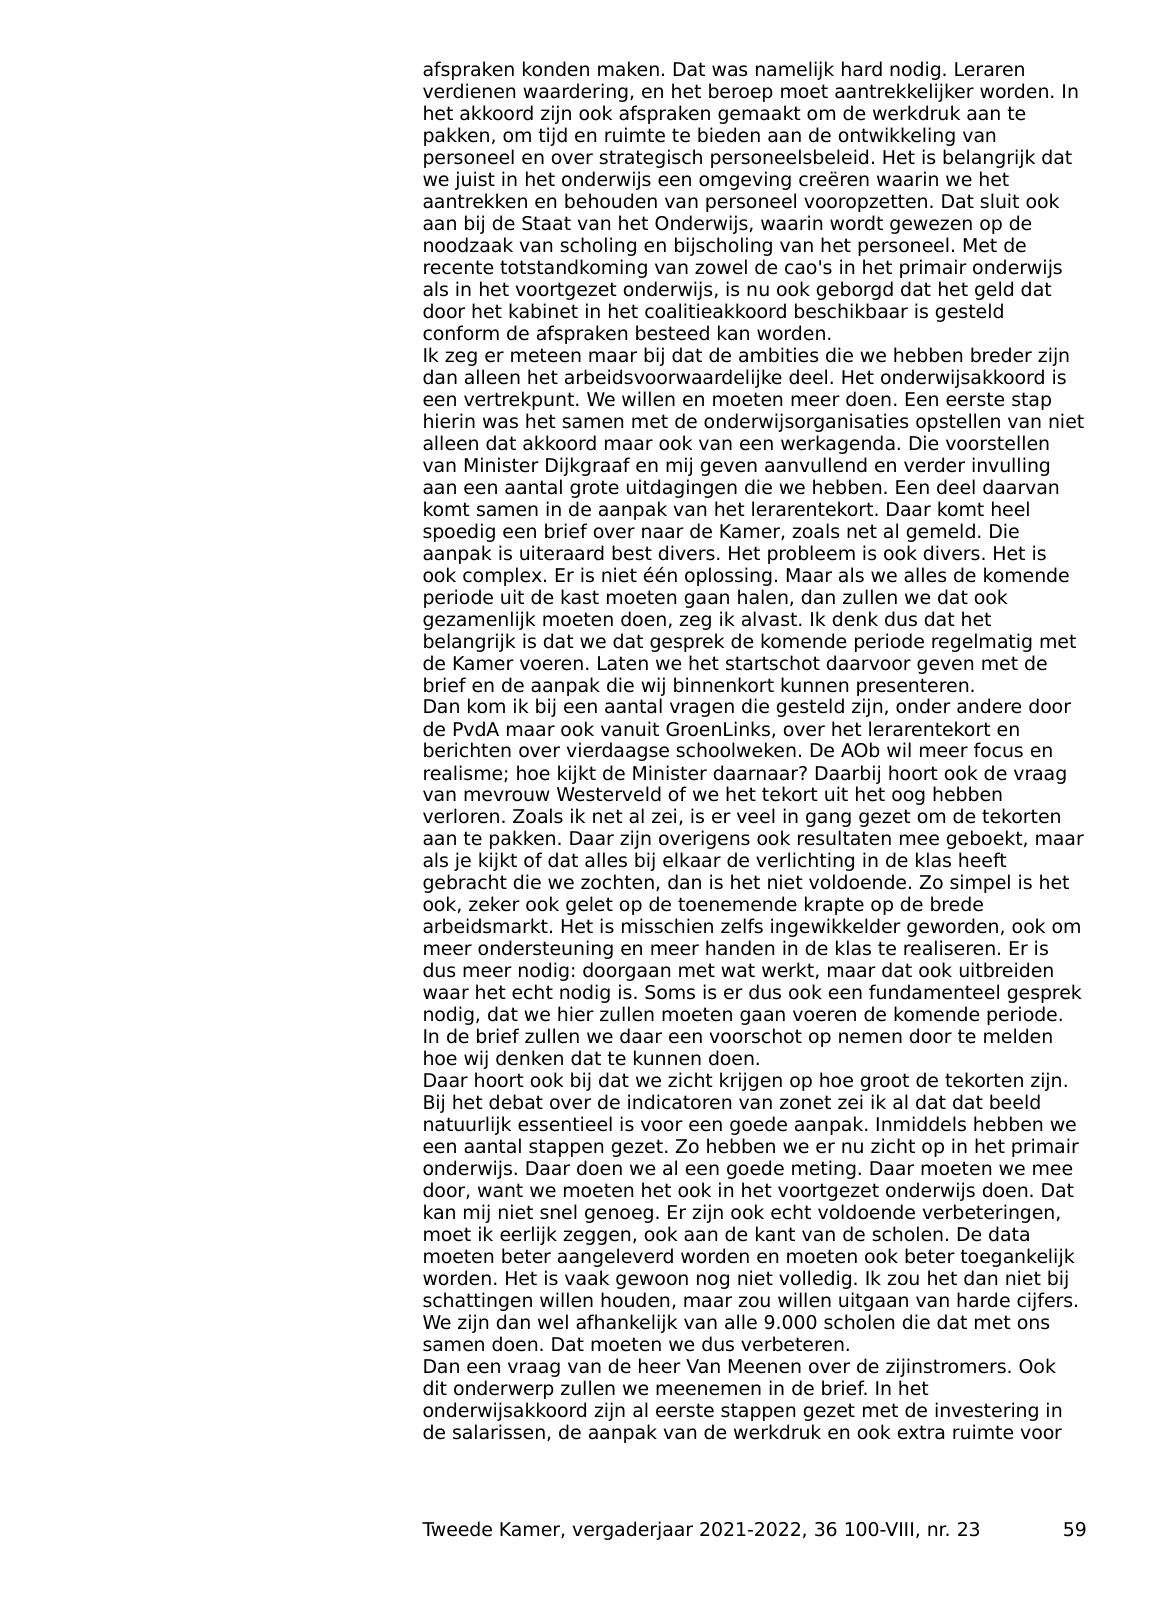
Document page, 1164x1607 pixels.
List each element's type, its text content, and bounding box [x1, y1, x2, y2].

text afspraken konden maken. Dat was namelijk hard nodig. Leraren verdienen waardering, en het beroep moet aantrekkelijker worden. In het akkoord zijn ook afspraken gemaakt om de werkdruk aan te pakken, om tijd en ruimte te bieden aan de ontwikkeling van personeel en over strategisch personeelsbeleid. Het is belangrijk dat we juist in het onderwijs een omgeving creëren waarin we het aantrekken en behouden van personeel vooropzetten. Dat sluit ook aan bij de Staat van het Onderwijs, waarin wordt gewezen op de noodzaak van scholing en bijscholing van het personeel. Met de recente totstandkoming van zowel de cao's in het primair onderwijs als in het voortgezet onderwijs, is nu ook geborgd dat het geld dat door het kabinet in het coalitieakkoord beschikbaar is gesteld conform de afspraken besteed kan worden. [422, 59, 1087, 345]
text Dan een vraag van de heer Van Meenen over de zijinstromers. Ook dit onderwerp zullen we meenemen in de brief. In het onderwijsakkoord zijn al eerste stappen gezet met de investering in de salarissen, de aanpak van de werkdruk en ook extra ruimte voor [422, 1356, 1087, 1444]
text Dan kom ik bij een aantal vragen die gesteld zijn, onder andere door de PvdA maar ook vanuit GroenLinks, over het lerarentekort en berichten over vierdaagse schoolweken. De AOb wil meer focus en realisme; hoe kijkt de Minister daarnaar? Daarbij hoort ook de vraag van mevrouw Westerveld of we het tekort uit het oog hebben verloren. Zoals ik net al zei, is er veel in gang gezet om de tekorten aan te pakken. Daar zijn overigens ook resultaten mee geboekt, maar als je kijkt of dat alles bij elkaar de verlichting in de klas heeft gebracht die we zochten, dan is het niet voldoende. Zo simpel is het ook, zeker ook gelet op de toenemende krapte op de brede arbeidsmarkt. Het is misschien zelfs ingewikkelder geworden, ook om meer ondersteuning en meer handen in de klas te realiseren. Er is dus meer nodig: doorgaan met wat werkt, maar dat ook uitbreiden waar het echt nodig is. Soms is er dus ook een fundamenteel gesprek nodig, dat we hier zullen moeten gaan voeren de komende periode. In de brief zullen we daar een voorschot op nemen door te melden hoe wij denken dat te kunnen doen. [422, 696, 1087, 1070]
text Ik zeg er meteen maar bij dat de ambities die we hebben breder zijn dan alleen het arbeidsvoorwaardelijke deel. Het onderwijsakkoord is een vertrekpunt. We willen en moeten meer doen. Een eerste stap hierin was het samen met de onderwijsorganisaties opstellen van niet alleen dat akkoord maar ook van een werkagenda. Die voorstellen van Minister Dijkgraaf en mij geven aanvullend en verder invulling aan een aantal grote uitdagingen die we hebben. Een deel daarvan komt samen in de aanpak van het lerarentekort. Daar komt heel spoedig een brief over naar de Kamer, zoals net al gemeld. Die aanpak is uiteraard best divers. Het probleem is ook divers. Het is ook complex. Er is niet één oplossing. Maar als we alles de komende periode uit de kast moeten gaan halen, dan zullen we dat ook gezamenlijk moeten doen, zeg ik alvast. Ik denk dus dat het belangrijk is dat we dat gesprek de komende periode regelmatig met de Kamer voeren. Laten we het startschot daarvoor geven met de brief en de aanpak die wij binnenkort kunnen presenteren. [422, 345, 1087, 696]
text Daar hoort ook bij dat we zicht krijgen op hoe groot de tekorten zijn. Bij het debat over de indicatoren van zonet zei ik al dat dat beeld natuurlijk essentieel is voor een goede aanpak. Inmiddels hebben we een aantal stappen gezet. Zo hebben we er nu zicht op in het primair onderwijs. Daar doen we al een goede meting. Daar moeten we mee door, want we moeten het ook in het voortgezet onderwijs doen. Dat kan mij niet snel genoeg. Er zijn ook echt voldoende verbeteringen, moet ik eerlijk zeggen, ook aan de kant van de scholen. De data moeten beter aangeleverd worden en moeten ook beter toegankelijk worden. Het is vaak gewoon nog niet volledig. Ik zou het dan niet bij schattingen willen houden, maar zou willen uitgaan van harde cijfers. We zijn dan wel afhankelijk van alle 9.000 scholen die dat met ons samen doen. Dat moeten we dus verbeteren. [422, 1070, 1087, 1356]
